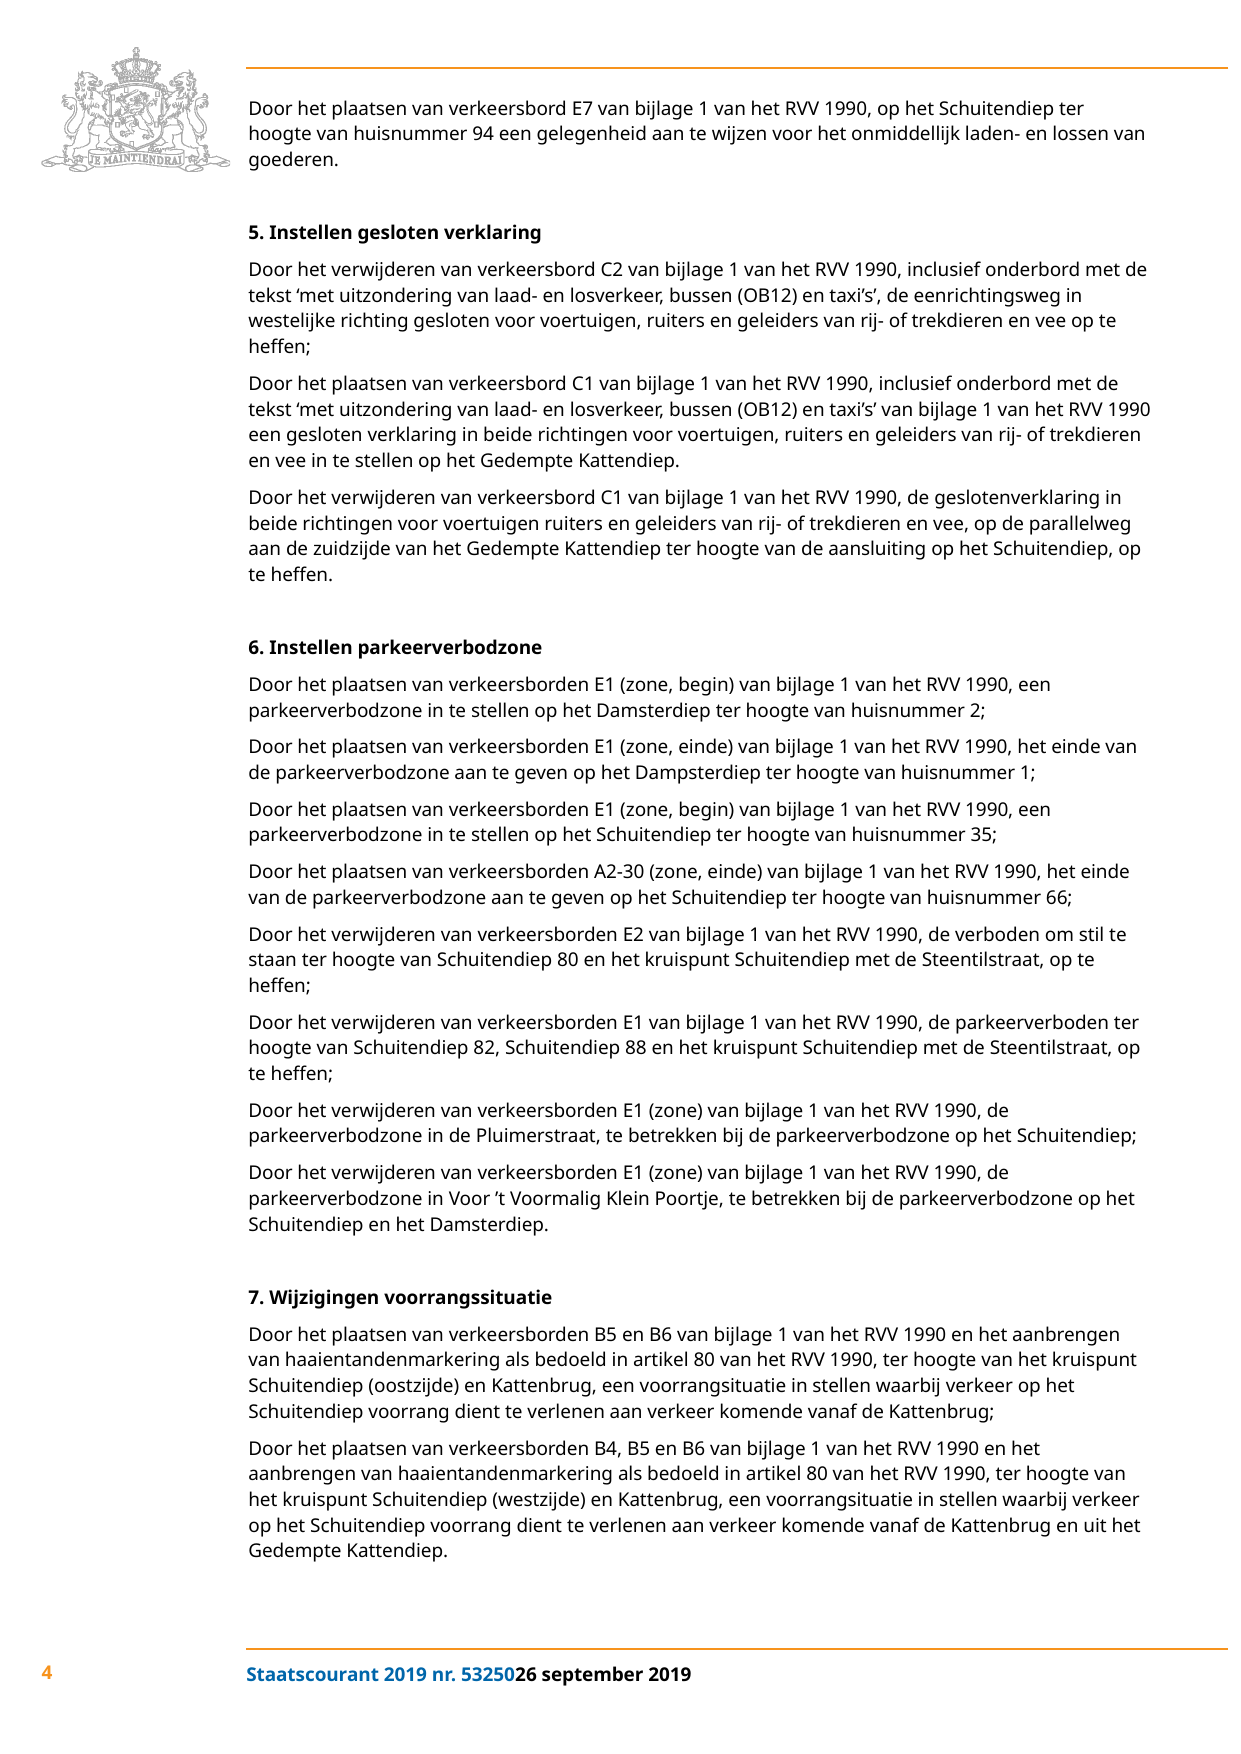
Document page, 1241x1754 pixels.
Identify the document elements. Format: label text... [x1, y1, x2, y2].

text 7. Wijzigingen voorrangssituatie [248, 1284, 1152, 1310]
text Door het verwijderen van verkeersbord C2 van bijlage 1 van het RVV 1990, inclusief onderbord met de tekst ‘met uitzondering van laad- en losverkeer, bussen (OB12) en taxi’s’, de eenrichtingsweg in westelijke richting gesloten voor voertuigen, ruiters en geleiders van rij- of trekdieren en vee op te heffen; [248, 256, 1152, 359]
text Door het plaatsen van verkeersbord E7 van bijlage 1 van het RVV 1990, op het Schuitendiep ter hoogte van huisnummer 94 een gelegenheid aan te wijzen voor het onmiddellijk laden- en lossen van goederen. [248, 95, 1152, 172]
text Door het plaatsen van verkeersborden A2-30 (zone, einde) van bijlage 1 van het RVV 1990, het einde van de parkeerverbodzone aan te geven op het Schuitendiep ter hoogte van huisnummer 66; [248, 858, 1152, 910]
text Door het plaatsen van verkeersborden E1 (zone, begin) van bijlage 1 van het RVV 1990, een parkeerverbodzone in te stellen op het Damsterdiep ter hoogte van huisnummer 2; [248, 671, 1152, 723]
text 5. Instellen gesloten verklaring [248, 219, 1152, 245]
text Door het verwijderen van verkeersborden E2 van bijlage 1 van het RVV 1990, de verboden om stil te staan ter hoogte van Schuitendiep 80 en het kruispunt Schuitendiep met de Steentilstraat, op te heffen; [248, 921, 1152, 998]
text Door het plaatsen van verkeersborden E1 (zone, einde) van bijlage 1 van het RVV 1990, het einde van de parkeerverbodzone aan te geven op het Dampsterdiep ter hoogte van huisnummer 1; [248, 733, 1152, 785]
text Door het plaatsen van verkeersbord C1 van bijlage 1 van het RVV 1990, inclusief onderbord met de tekst ‘met uitzondering van laad- en losverkeer, bussen (OB12) en taxi’s’ van bijlage 1 van het RVV 1990 een gesloten verklaring in beide richtingen voor voertuigen, ruiters en geleiders van rij- of trekdieren en vee in te stellen op het Gedempte Kattendiep. [248, 370, 1152, 473]
text Door het plaatsen van verkeersborden E1 (zone, begin) van bijlage 1 van het RVV 1990, een parkeerverbodzone in te stellen op het Schuitendiep ter hoogte van huisnummer 35; [248, 796, 1152, 847]
text Door het verwijderen van verkeersbord C1 van bijlage 1 van het RVV 1990, de geslotenverklaring in beide richtingen voor voertuigen ruiters en geleiders van rij- of trekdieren en vee, op de parallelweg aan de zuidzijde van het Gedempte Kattendiep ter hoogte van de aansluiting op het Schuitendiep, op te heffen. [248, 484, 1152, 587]
picture [41, 47, 231, 172]
text Door het plaatsen van verkeersborden B4, B5 en B6 van bijlage 1 van het RVV 1990 en het aanbrengen van haaientandenmarkering als bedoeld in artikel 80 van het RVV 1990, ter hoogte van het kruispunt Schuitendiep (westzijde) en Kattenbrug, een voorrangsituatie in stellen waarbij verkeer op het Schuitendiep voorrang dient te verlenen aan verkeer komende vanaf de Kattenbrug en uit het Gedempte Kattendiep. [248, 1435, 1152, 1563]
text Door het verwijderen van verkeersborden E1 (zone) van bijlage 1 van het RVV 1990, de parkeerverbodzone in Voor ’t Voormalig Klein Poortje, te betrekken bij de parkeerverbodzone op het Schuitendiep en het Damsterdiep. [248, 1159, 1152, 1237]
text Door het plaatsen van verkeersborden B5 en B6 van bijlage 1 van het RVV 1990 en het aanbrengen van haaientandenmarkering als bedoeld in artikel 80 van het RVV 1990, ter hoogte van het kruispunt Schuitendiep (oostzijde) en Kattenbrug, een voorrangsituatie in stellen waarbij verkeer op het Schuitendiep voorrang dient te verlenen aan verkeer komende vanaf de Kattenbrug; [248, 1321, 1152, 1424]
text Door het verwijderen van verkeersborden E1 (zone) van bijlage 1 van het RVV 1990, de parkeerverbodzone in de Pluimerstraat, te betrekken bij de parkeerverbodzone op het Schuitendiep; [248, 1097, 1152, 1148]
text Door het verwijderen van verkeersborden E1 van bijlage 1 van het RVV 1990, de parkeerverboden ter hoogte van Schuitendiep 82, Schuitendiep 88 en het kruispunt Schuitendiep met de Steentilstraat, op te heffen; [248, 1009, 1152, 1086]
text 6. Instellen parkeerverbodzone [248, 634, 1152, 660]
